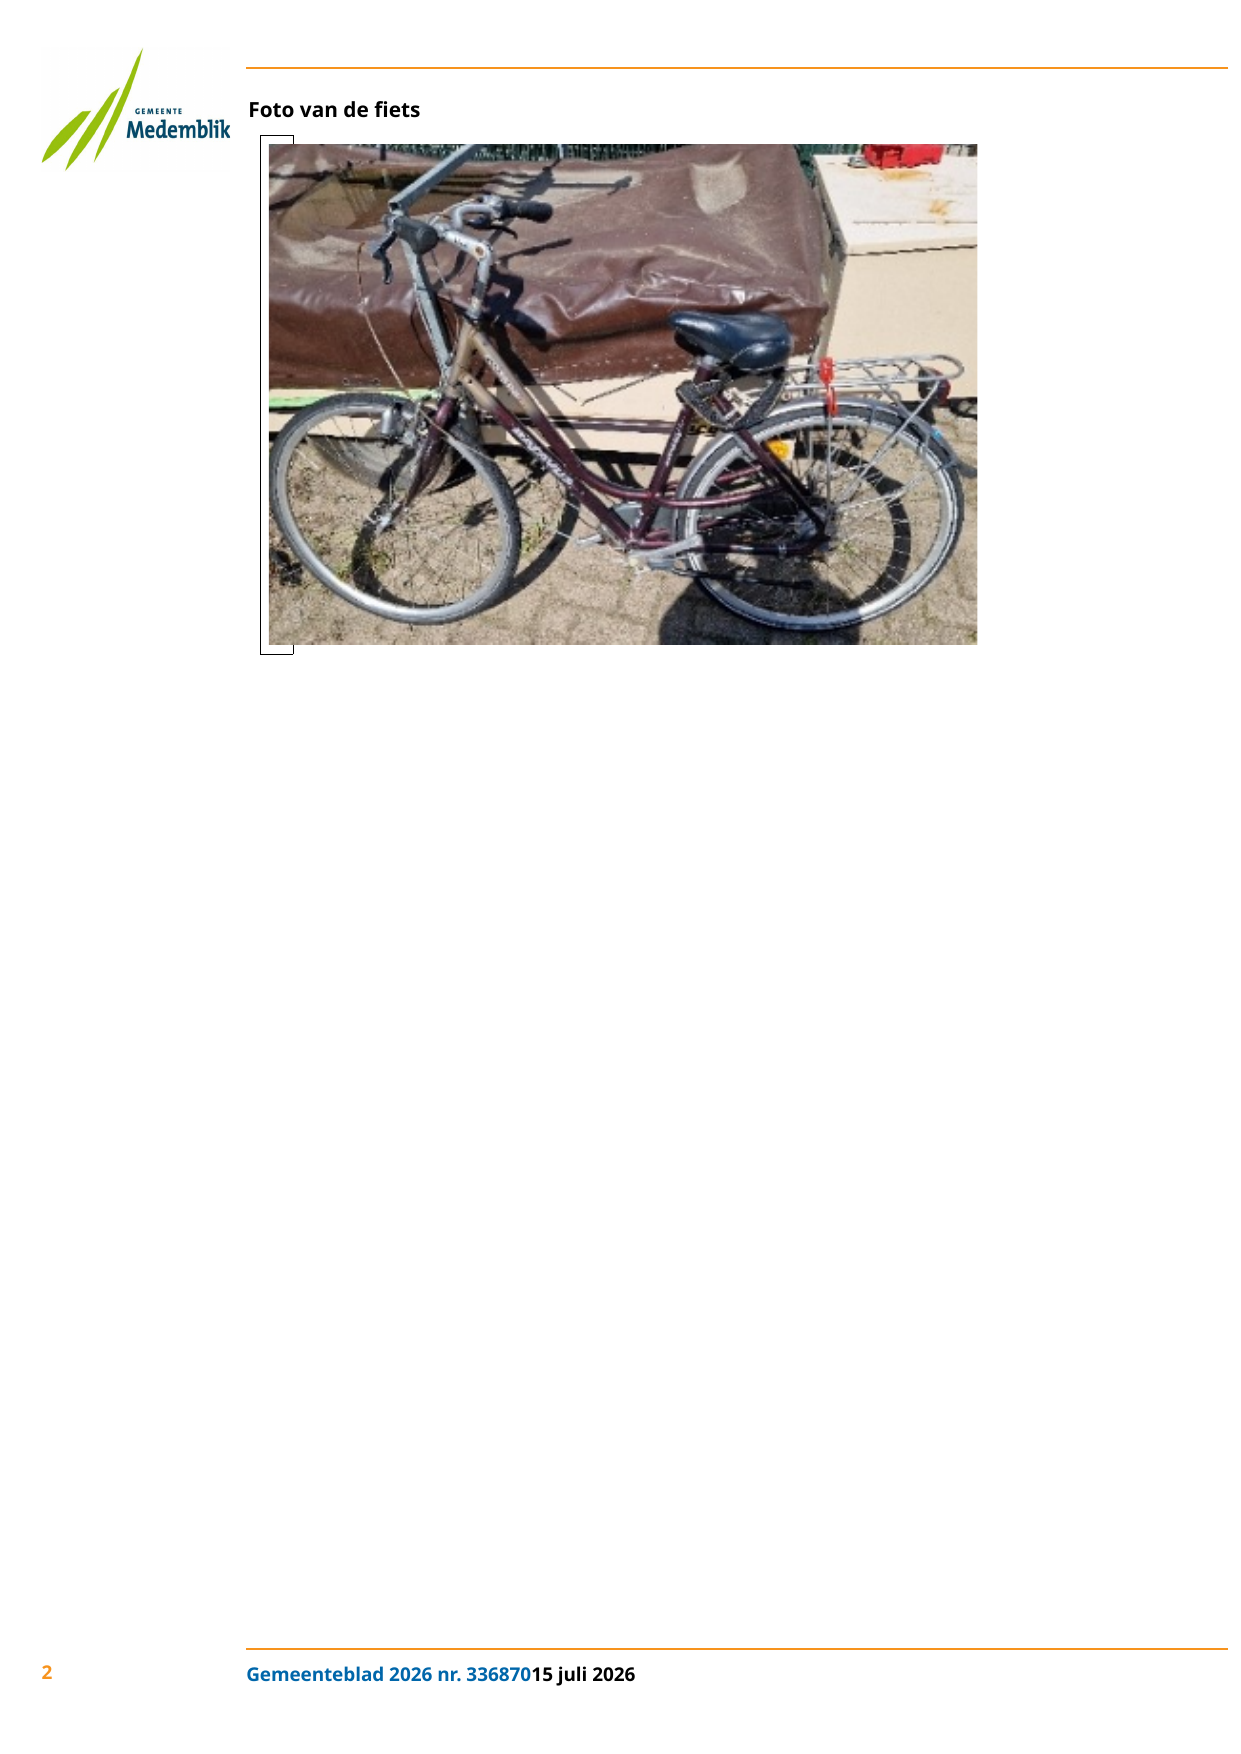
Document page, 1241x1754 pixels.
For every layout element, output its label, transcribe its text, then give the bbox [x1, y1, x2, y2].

text Foto van de fiets [248, 95, 1152, 123]
picture [268, 144, 978, 645]
picture [41, 47, 231, 172]
